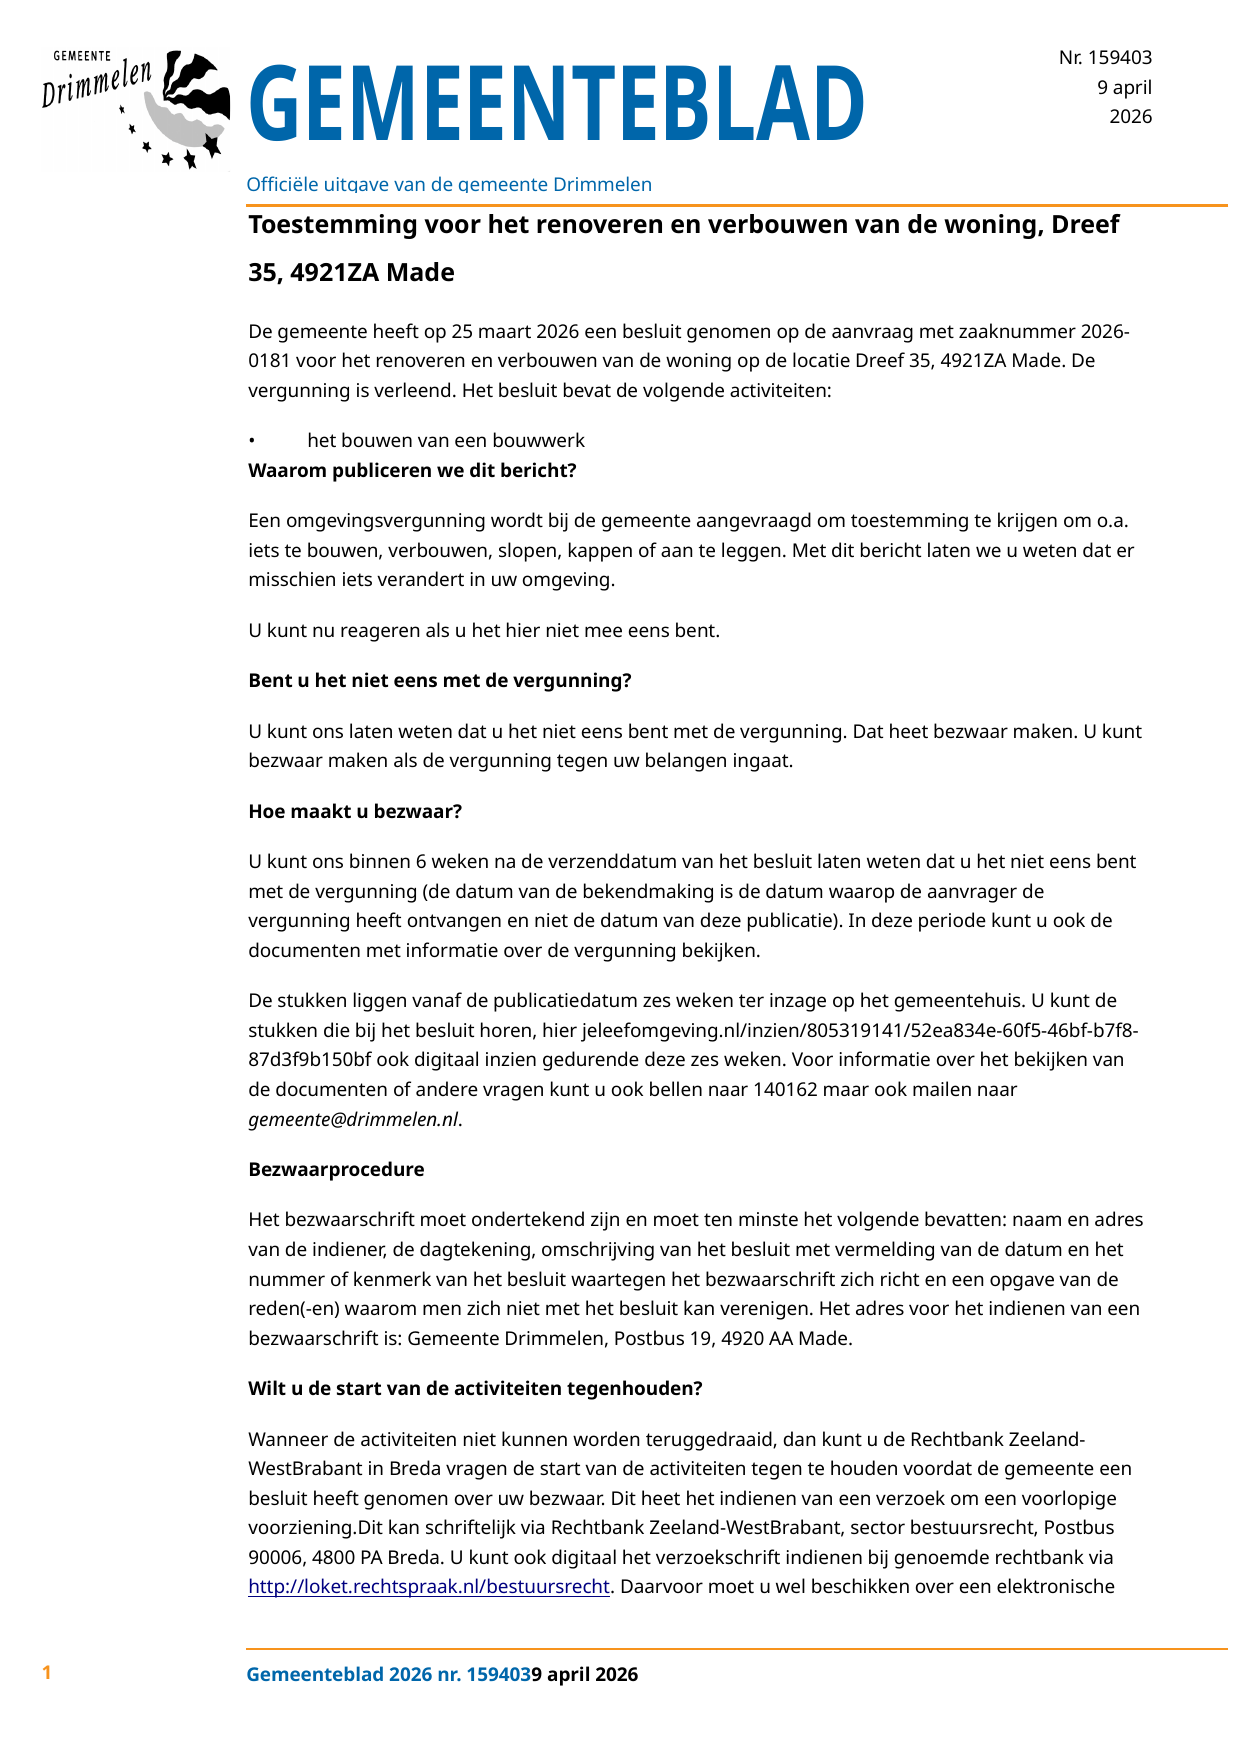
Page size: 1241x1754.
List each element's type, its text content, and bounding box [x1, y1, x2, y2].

list het bouwen van een bouwwerk [248, 427, 1152, 453]
picture [41, 47, 231, 172]
text Waarom publiceren we dit bericht? [248, 457, 1152, 483]
text U kunt ons binnen 6 weken na de verzenddatum van het besluit laten weten dat u het niet eens bent met de vergunning (de datum van de bekendmaking is de datum waarop de aanvrager de vergunning heeft ontvangen en niet de datum van deze publicatie). In deze periode kunt u ook de documenten met informatie over de vergunning bekijken. [248, 848, 1152, 963]
text De gemeente heeft op 25 maart 2026 een besluit genomen op de aanvraag met zaaknummer 2026-0181 voor het renoveren en verbouwen van de woning op de locatie Dreef 35, 4921ZA Made. De vergunning is verleend. Het besluit bevat de volgende activiteiten: [248, 318, 1152, 403]
text Toestemming voor het renoveren en verbouwen van de woning, Dreef 35, 4921ZA Made [248, 207, 1152, 288]
text Bezwaarprocedure [248, 1156, 1152, 1182]
text Hoe maakt u bezwaar? [248, 798, 1152, 824]
text U kunt ons laten weten dat u het niet eens bent met de vergunning. Dat heet bezwaar maken. U kunt bezwaar maken als de vergunning tegen uw belangen ingaat. [248, 718, 1152, 773]
text Het bezwaarschrift moet ondertekend zijn en moet ten minste het volgende bevatten: naam en adres van de indiener, de dagtekening, omschrijving van het besluit met vermelding van de datum en het nummer of kenmerk van het besluit waartegen het bezwaarschrift zich richt en een opgave van de reden(-en) waarom men zich niet met het besluit kan verenigen. Het adres voor het indienen van een bezwaarschrift is: Gemeente Drimmelen, Postbus 19, 4920 AA Made. [248, 1207, 1152, 1351]
text Wanneer de activiteiten niet kunnen worden teruggedraaid, dan kunt u de Rechtbank Zeeland-WestBrabant in Breda vragen de start van de activiteiten tegen te houden voordat de gemeente een besluit heeft genomen over uw bezwaar. Dit heet het indienen van een verzoek om een voorlopige voorziening.Dit kan schriftelijk via Rechtbank Zeeland-WestBrabant, sector bestuursrecht, Postbus 90006, 4800 PA Breda. U kunt ook digitaal het verzoekschrift indienen bij genoemde rechtbank via http://loket.rechtspraak.nl/bestuursrecht. Daarvoor moet u wel beschikken over een elektronische [248, 1426, 1152, 1599]
text Een omgevingsvergunning wordt bij de gemeente aangevraagd om toestemming te krijgen om o.a. iets te bouwen, verbouwen, slopen, kappen of aan te leggen. Met dit bericht laten we u weten dat er misschien iets verandert in uw omgeving. [248, 507, 1152, 592]
text Wilt u de start van de activiteiten tegenhouden? [248, 1375, 1152, 1401]
text De stukken liggen vanaf de publicatiedatum zes weken ter inzage op het gemeentehuis. U kunt de stukken die bij het besluit horen, hier jeleefomgeving.nl/inzien/805319141/52ea834e-60f5-46bf-b7f8-87d3f9b150bf ook digitaal inzien gedurende deze zes weken. Voor informatie over het bekijken van de documenten of andere vragen kunt u ook bellen naar 140162 maar ook mailen naar gemeente@drimmelen.nl. [248, 987, 1152, 1132]
text U kunt nu reageren als u het hier niet mee eens bent. [248, 617, 1152, 643]
text Bent u het niet eens met de vergunning? [248, 667, 1152, 693]
